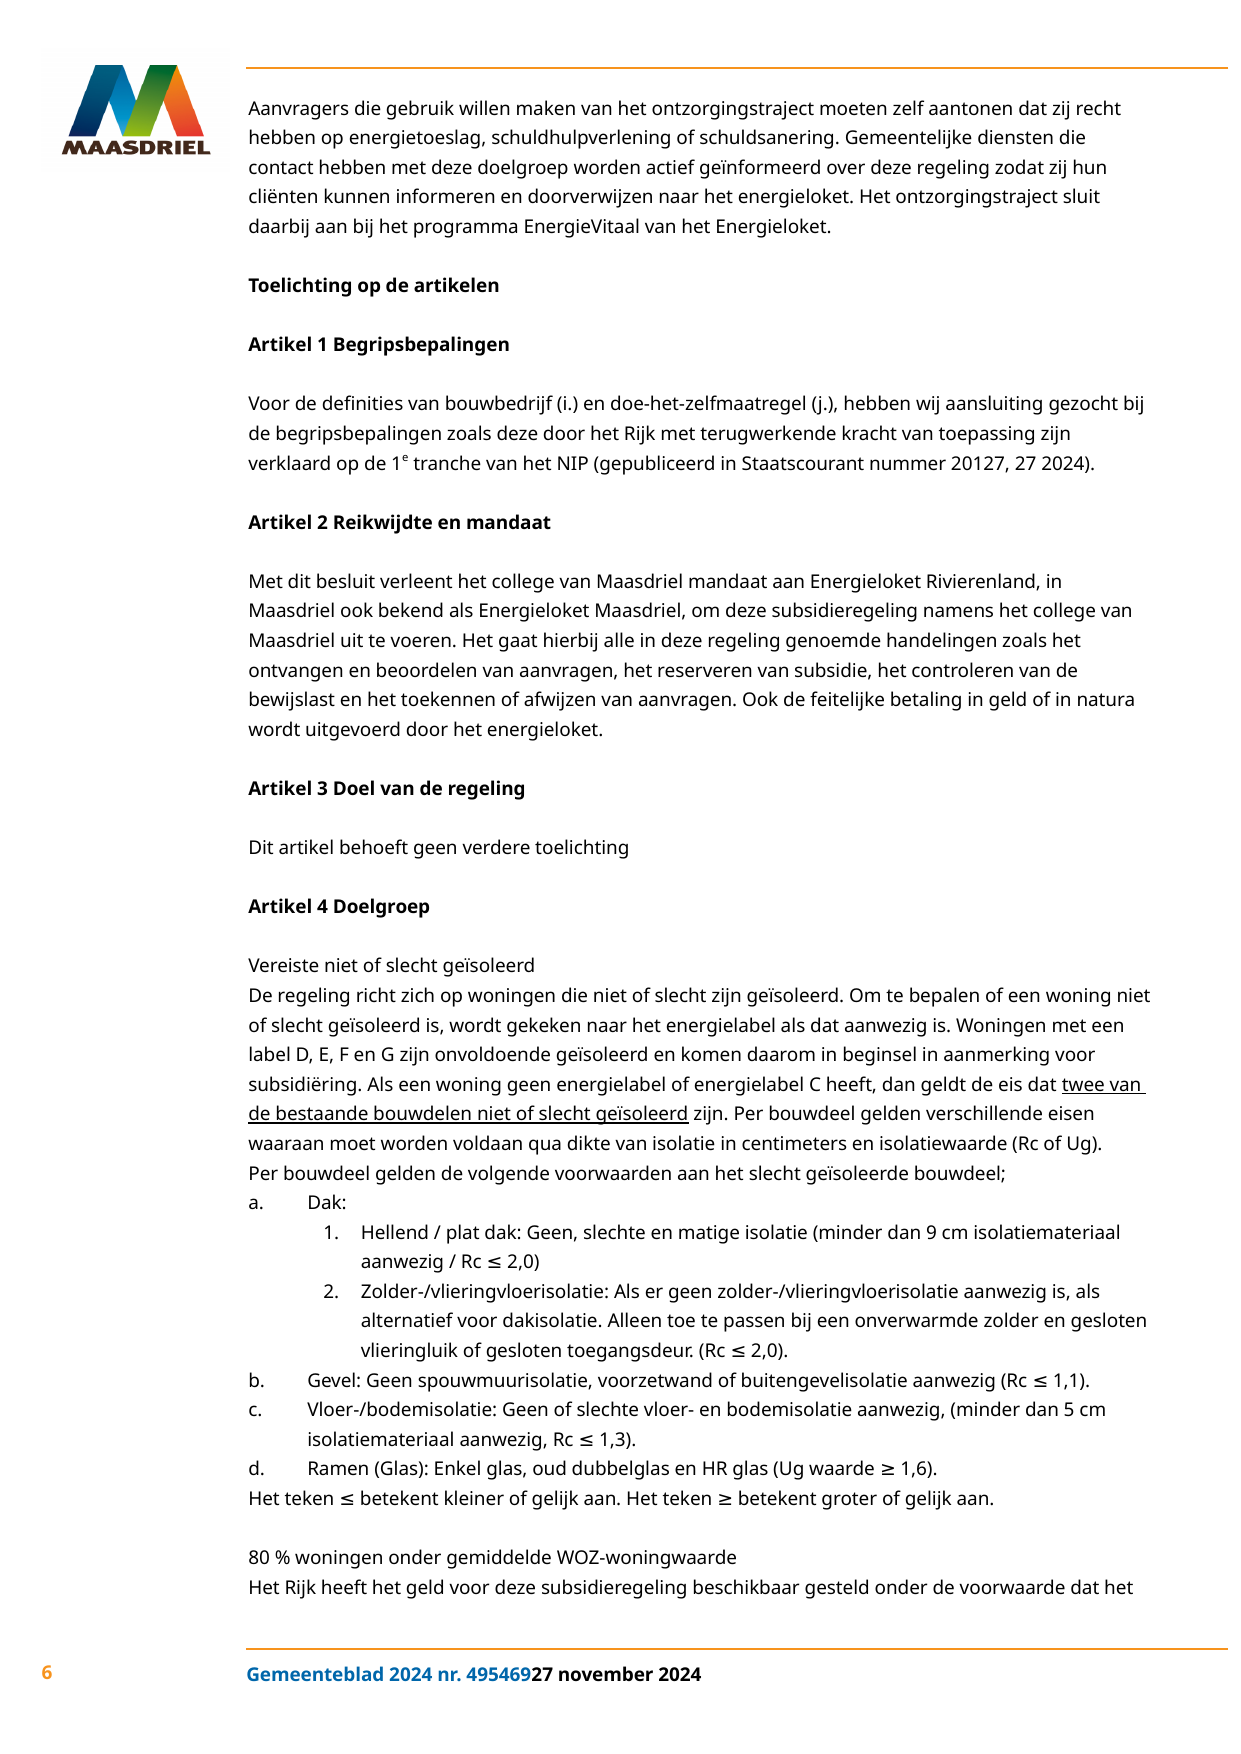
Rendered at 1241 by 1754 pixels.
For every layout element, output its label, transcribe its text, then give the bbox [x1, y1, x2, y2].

list Zolder-/vlieringvloerisolatie: Als er geen zolder-/vlieringvloerisolatie aanwezig is, als alternatief voor dakisolatie. Alleen toe te passen bij een onverwarmde zolder en gesloten vlieringluik of gesloten toegangsdeur. (Rc ≤ 2,0). [323, 1278, 1152, 1363]
text Het teken ≤ betekent kleiner of gelijk aan. Het teken ≥ betekent groter of gelijk aan. [248, 1485, 1152, 1511]
text Met dit besluit verleent het college van Maasdriel mandaat aan Energieloket Rivierenland, in Maasdriel ook bekend als Energieloket Maasdriel, om deze subsidieregeling namens het college van Maasdriel uit te voeren. Het gaat hierbij alle in deze regeling genoemde handelingen zoals het ontvangen en beoordelen van aanvragen, het reserveren van subsidie, het controleren van de bewijslast en het toekennen of afwijzen van aanvragen. Ook de feitelijke betaling in geld of in natura wordt uitgevoerd door het energieloket. [248, 568, 1152, 742]
list Dak: [248, 1189, 1152, 1215]
text Toelichting op de artikelen [248, 272, 1152, 298]
text Artikel 2 Reikwijdte en mandaat [248, 509, 1152, 535]
list Hellend / plat dak: Geen, slechte en matige isolatie (minder dan 9 cm isolatiemateriaal aanwezig / Rc ≤ 2,0) [323, 1219, 1152, 1274]
text Aanvragers die gebruik willen maken van het ontzorgingstraject moeten zelf aantonen dat zij recht hebben op energietoeslag, schuldhulpverlening of schuldsanering. Gemeentelijke diensten die contact hebben met deze doelgroep worden actief geïnformeerd over deze regeling zodat zij hun cliënten kunnen informeren en doorverwijzen naar het energieloket. Het ontzorgingstraject sluit daarbij aan bij het programma EnergieVitaal van het Energieloket. [248, 95, 1152, 239]
list Gevel: Geen spouwmuurisolatie, voorzetwand of buitengevelisolatie aanwezig (Rc ≤ 1,1). [248, 1367, 1152, 1393]
list Ramen (Glas): Enkel glas, oud dubbelglas en HR glas (Ug waarde ≥ 1,6). [248, 1456, 1152, 1481]
text De regeling richt zich op woningen die niet of slecht zijn geïsoleerd. Om te bepalen of een woning niet of slecht geïsoleerd is, wordt gekeken naar het energielabel als dat aanwezig is. Woningen met een label D, E, F en G zijn onvoldoende geïsoleerd en komen daarom in beginsel in aanmerking voor subsidiëring. Als een woning geen energielabel of energielabel C heeft, dan geldt de eis dat twee van de bestaande bouwdelen niet of slecht geïsoleerd zijn. Per bouwdeel gelden verschillende eisen waaraan moet worden voldaan qua dikte van isolatie in centimeters en isolatiewaarde (Rc of Ug). [248, 982, 1152, 1156]
text 80 % woningen onder gemiddelde WOZ-woningwaarde [248, 1544, 1152, 1570]
text Dit artikel behoeft geen verdere toelichting [248, 834, 1152, 860]
text Artikel 1 Begripsbepalingen [248, 331, 1152, 357]
text Per bouwdeel gelden de volgende voorwaarden aan het slecht geïsoleerde bouwdeel; [248, 1160, 1152, 1186]
text Vereiste niet of slecht geïsoleerd [248, 953, 1152, 978]
text Artikel 4 Doelgroep [248, 893, 1152, 919]
picture [41, 47, 231, 172]
text Het Rijk heeft het geld voor deze subsidieregeling beschikbaar gesteld onder de voorwaarde dat het [248, 1574, 1152, 1600]
list Vloer-/bodemisolatie: Geen of slechte vloer- en bodemisolatie aanwezig, (minder dan 5 cm isolatiemateriaal aanwezig, Rc ≤ 1,3). [248, 1396, 1152, 1452]
text Artikel 3 Doel van de regeling [248, 775, 1152, 801]
text Voor de definities van bouwbedrijf (i.) en doe-het-zelfmaatregel (j.), hebben wij aansluiting gezocht bij de begripsbepalingen zoals deze door het Rijk met terugwerkende kracht van toepassing zijn verklaard op de 1e tranche van het NIP (gepubliceerd in Staatscourant nummer 20127, 27 2024). [248, 391, 1152, 476]
